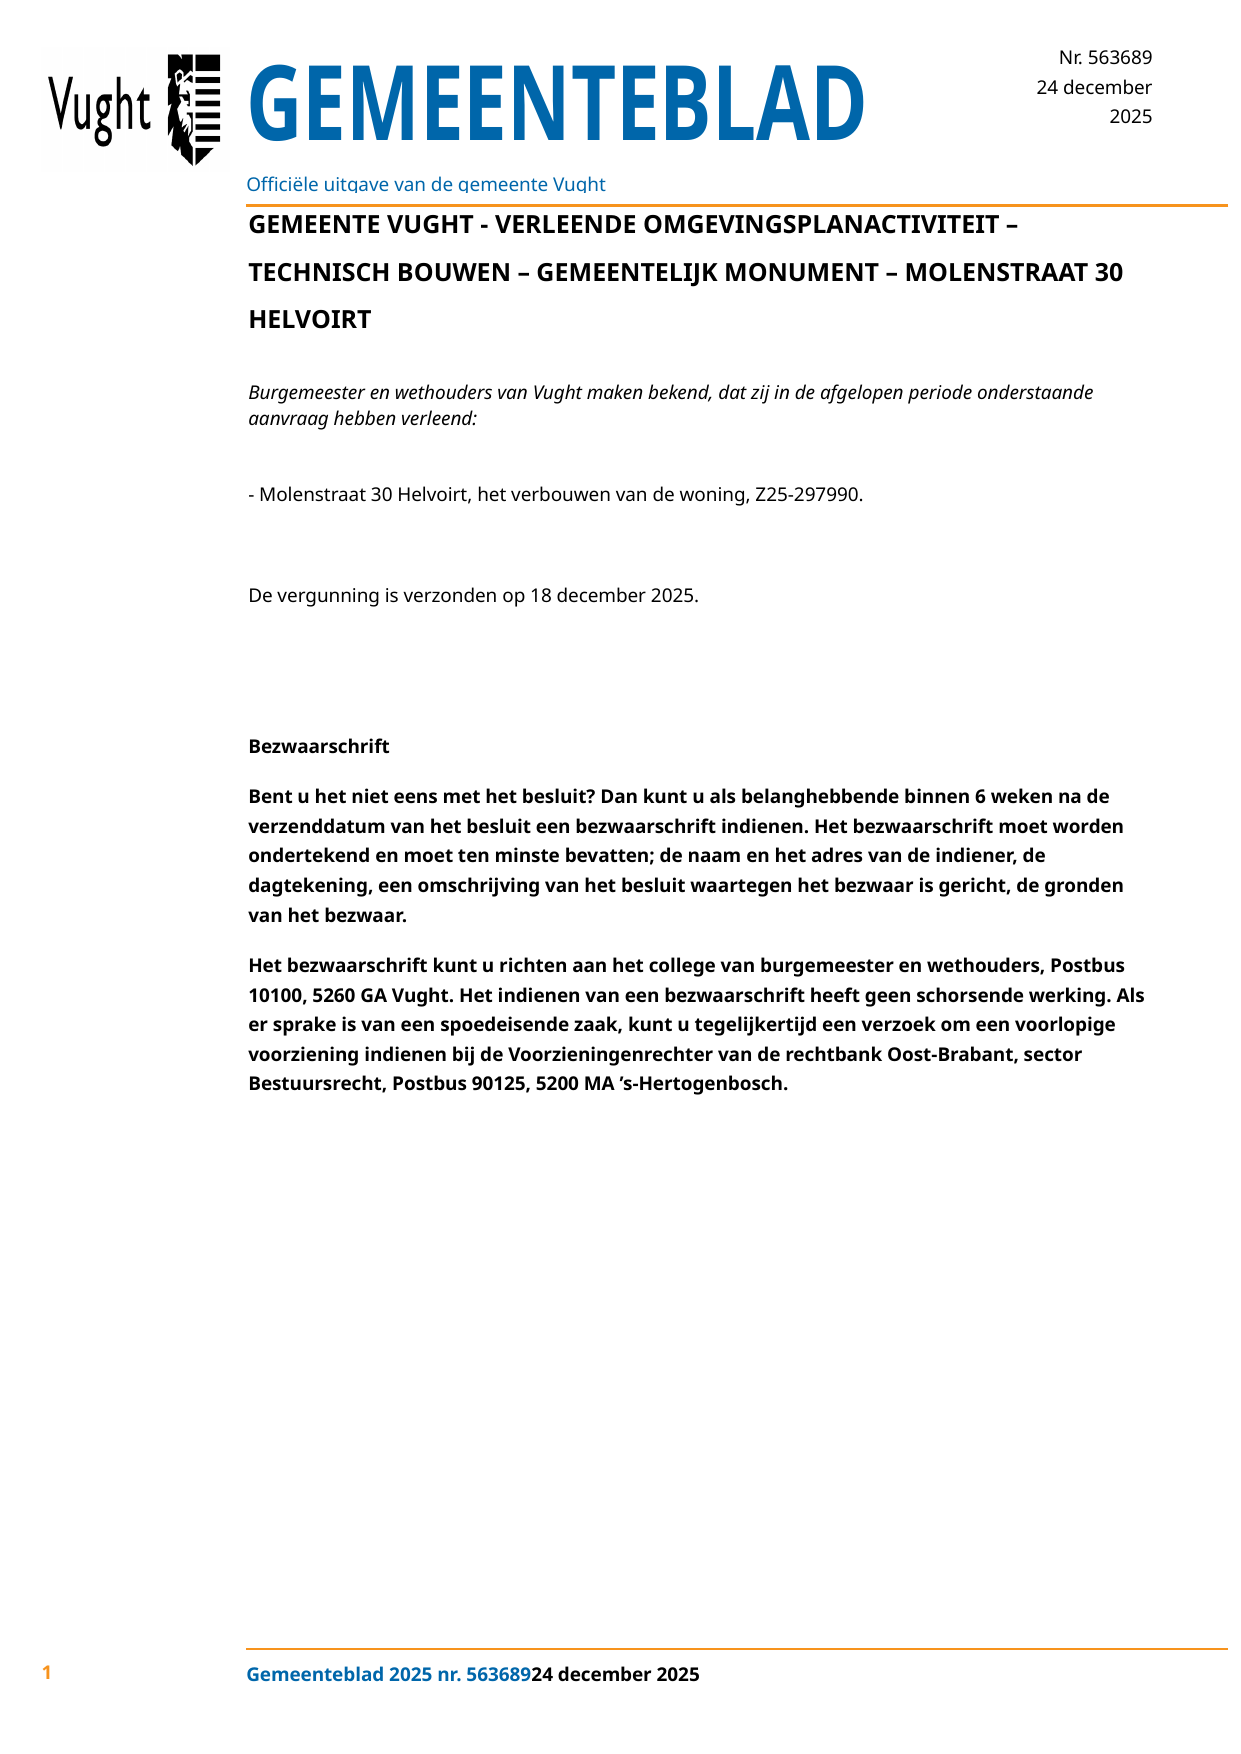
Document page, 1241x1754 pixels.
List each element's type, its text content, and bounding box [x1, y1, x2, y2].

text Bent u het niet eens met het besluit? Dan kunt u als belanghebbende binnen 6 weken na de verzenddatum van het besluit een bezwaarschrift indienen. Het bezwaarschrift moet worden ondertekend en moet ten minste bevatten; de naam en het adres van de indiener, de dagtekening, een omschrijving van het besluit waartegen het bezwaar is gericht, de gronden van het bezwaar. [248, 783, 1152, 927]
text GEMEENTE VUGHT - VERLEENDE OMGEVINGSPLANACTIVITEIT – TECHNISCH BOUWEN – GEMEENTELIJK MONUMENT – MOLENSTRAAT 30 HELVOIRT [248, 207, 1152, 336]
text De vergunning is verzonden op 18 december 2025. [248, 582, 1152, 607]
text Bezwaarschrift [248, 733, 1152, 759]
text Het bezwaarschrift kunt u richten aan het college van burgemeester en wethouders, Postbus 10100, 5260 GA Vught. Het indienen van een bezwaarschrift heeft geen schorsende werking. Als er sprake is van een spoedeisende zaak, kunt u tegelijkertijd een verzoek om een voorlopige voorziening indienen bij de Voorzieningenrechter van de rechtbank Oost-Brabant, sector Bestuursrecht, Postbus 90125, 5200 MA ’s-Hertogenbosch. [248, 952, 1152, 1096]
text - Molenstraat 30 Helvoirt, het verbouwen van de woning, Z25-297990. [248, 481, 1152, 507]
picture [41, 47, 231, 172]
text Burgemeester en wethouders van Vught maken bekend, dat zij in de afgelopen periode onderstaande aanvraag hebben verleend: [248, 379, 1152, 431]
